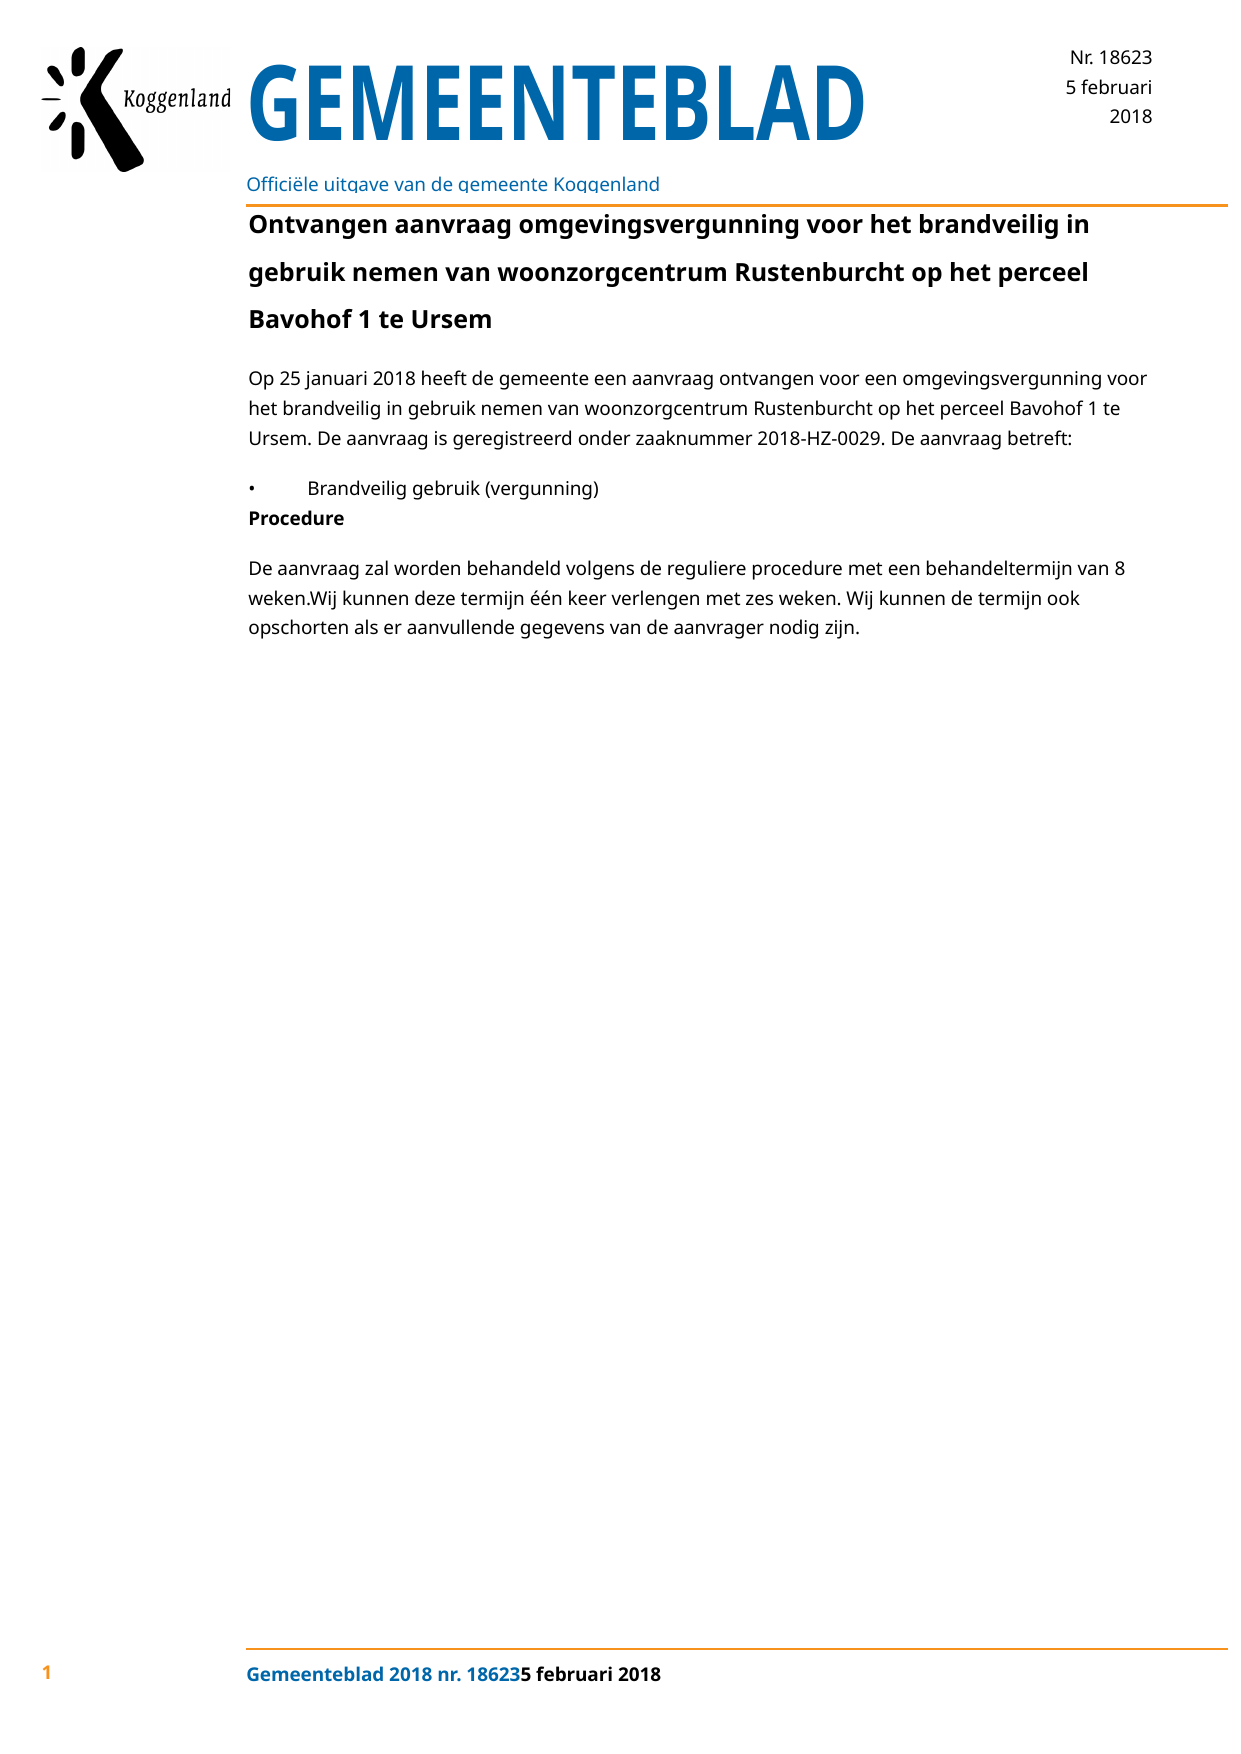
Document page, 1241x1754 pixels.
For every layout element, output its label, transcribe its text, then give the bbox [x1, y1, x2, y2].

text Procedure [248, 505, 1152, 530]
text Ontvangen aanvraag omgevingsvergunning voor het brandveilig in gebruik nemen van woonzorgcentrum Rustenburcht op het perceel Bavohof 1 te Ursem [248, 207, 1152, 336]
list Brandveilig gebruik (vergunning) [248, 475, 1152, 501]
picture [41, 47, 231, 172]
text De aanvraag zal worden behandeld volgens de reguliere procedure met een behandeltermijn van 8 weken.Wij kunnen deze termijn één keer verlengen met zes weken. Wij kunnen de termijn ook opschorten als er aanvullende gegevens van de aanvrager nodig zijn. [248, 555, 1152, 640]
text Op 25 januari 2018 heeft de gemeente een aanvraag ontvangen voor een omgevingsvergunning voor het brandveilig in gebruik nemen van woonzorgcentrum Rustenburcht op het perceel Bavohof 1 te Ursem. De aanvraag is geregistreerd onder zaaknummer 2018-HZ-0029. De aanvraag betreft: [248, 366, 1152, 450]
